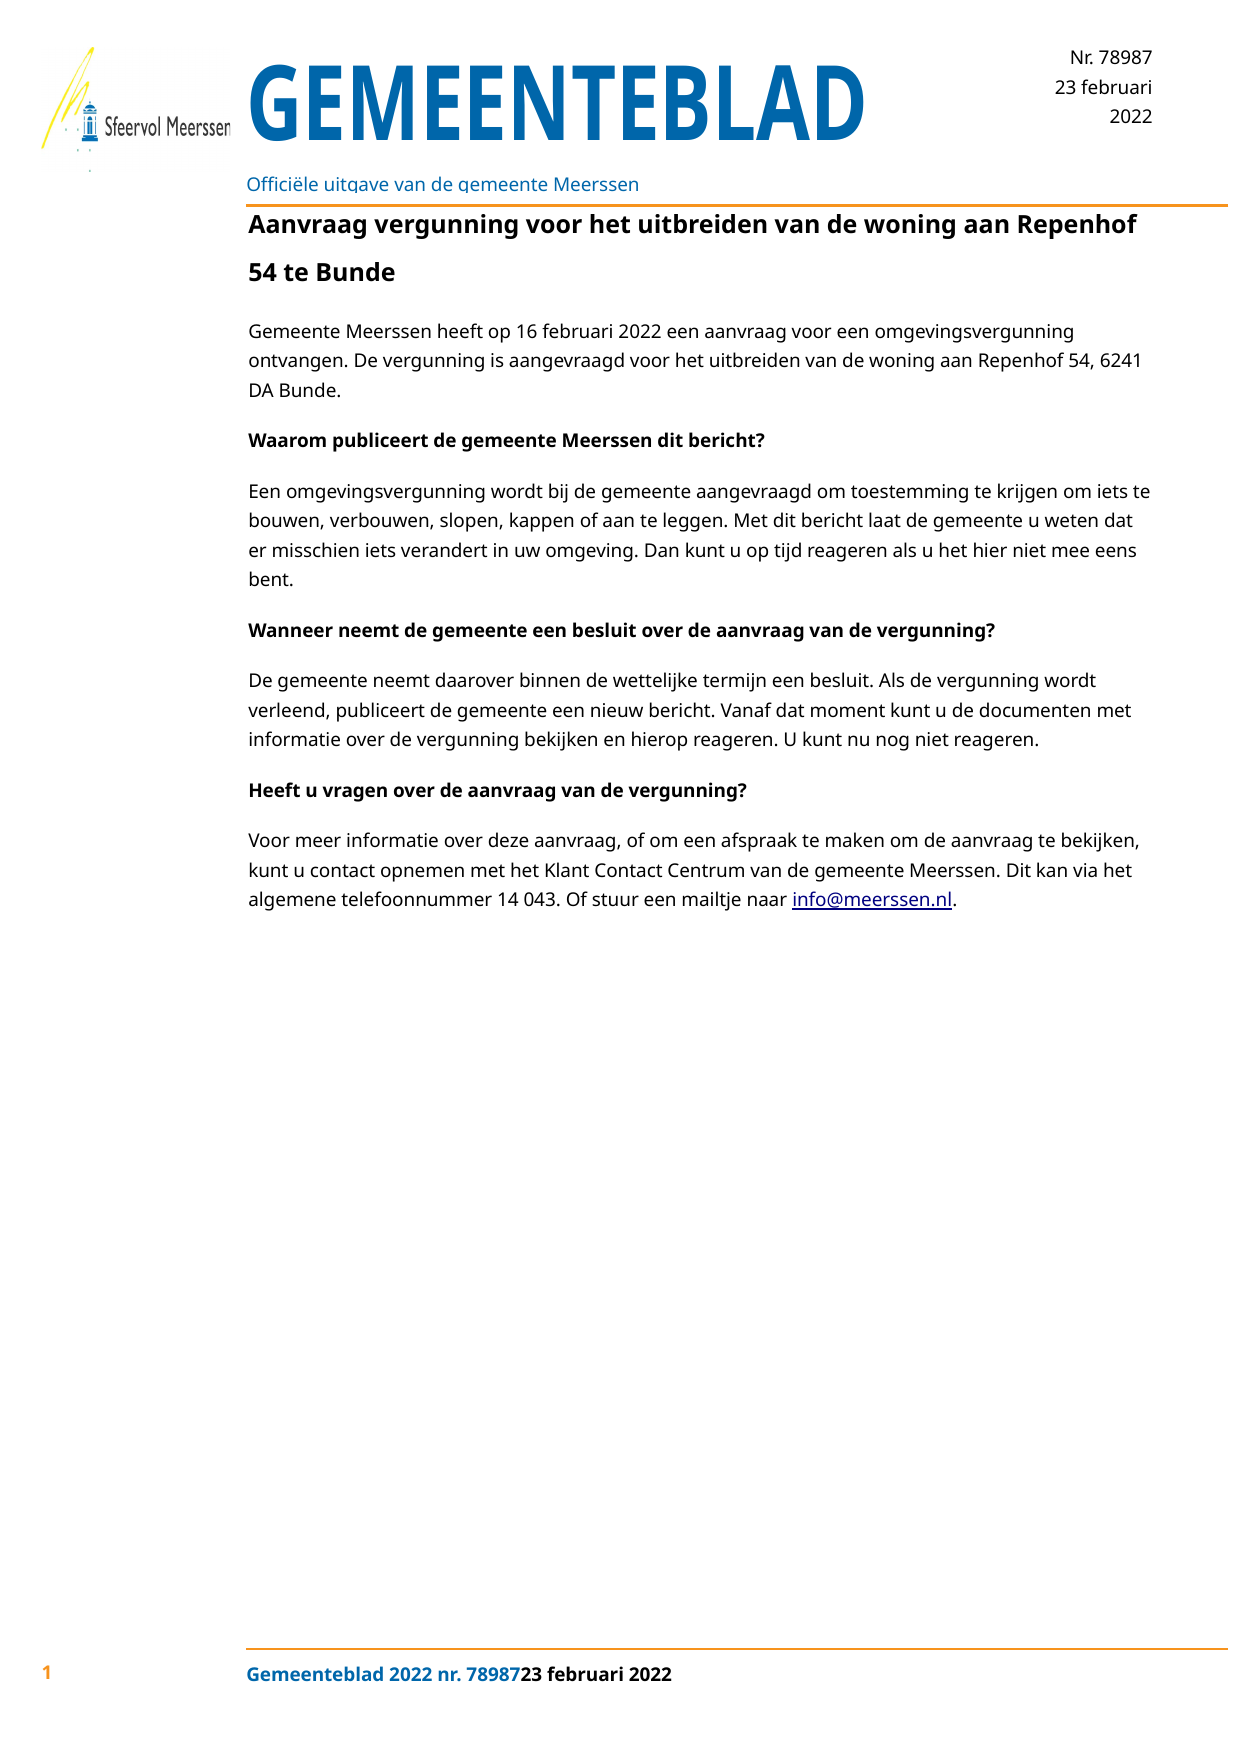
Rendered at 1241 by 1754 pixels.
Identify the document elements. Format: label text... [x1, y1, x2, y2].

text Heeft u vragen over de aanvraag van de vergunning? [248, 777, 1152, 803]
text Een omgevingsvergunning wordt bij de gemeente aangevraagd om toestemming te krijgen om iets te bouwen, verbouwen, slopen, kappen of aan te leggen. Met dit bericht laat de gemeente u weten dat er misschien iets verandert in uw omgeving. Dan kunt u op tijd reageren als u het hier niet mee eens bent. [248, 478, 1152, 592]
text Waarom publiceert de gemeente Meerssen dit bericht? [248, 427, 1152, 453]
text Wanneer neemt de gemeente een besluit over de aanvraag van de vergunning? [248, 617, 1152, 643]
text Voor meer informatie over deze aanvraag, of om een afspraak te maken om de aanvraag te bekijken, kunt u contact opnemen met het Klant Contact Centrum van de gemeente Meerssen. Dit kan via het algemene telefoonnummer 14 043. Of stuur een mailtje naar info@meerssen.nl. [248, 827, 1152, 912]
text Gemeente Meerssen heeft op 16 februari 2022 een aanvraag voor een omgevingsvergunning ontvangen. De vergunning is aangevraagd voor het uitbreiden van de woning aan Repenhof 54, 6241 DA Bunde. [248, 318, 1152, 403]
text Aanvraag vergunning voor het uitbreiden van de woning aan Repenhof 54 te Bunde [248, 207, 1152, 288]
picture [41, 47, 231, 172]
text De gemeente neemt daarover binnen de wettelijke termijn een besluit. Als de vergunning wordt verleend, publiceert de gemeente een nieuw bericht. Vanaf dat moment kunt u de documenten met informatie over de vergunning bekijken en hierop reageren. U kunt nu nog niet reageren. [248, 667, 1152, 752]
